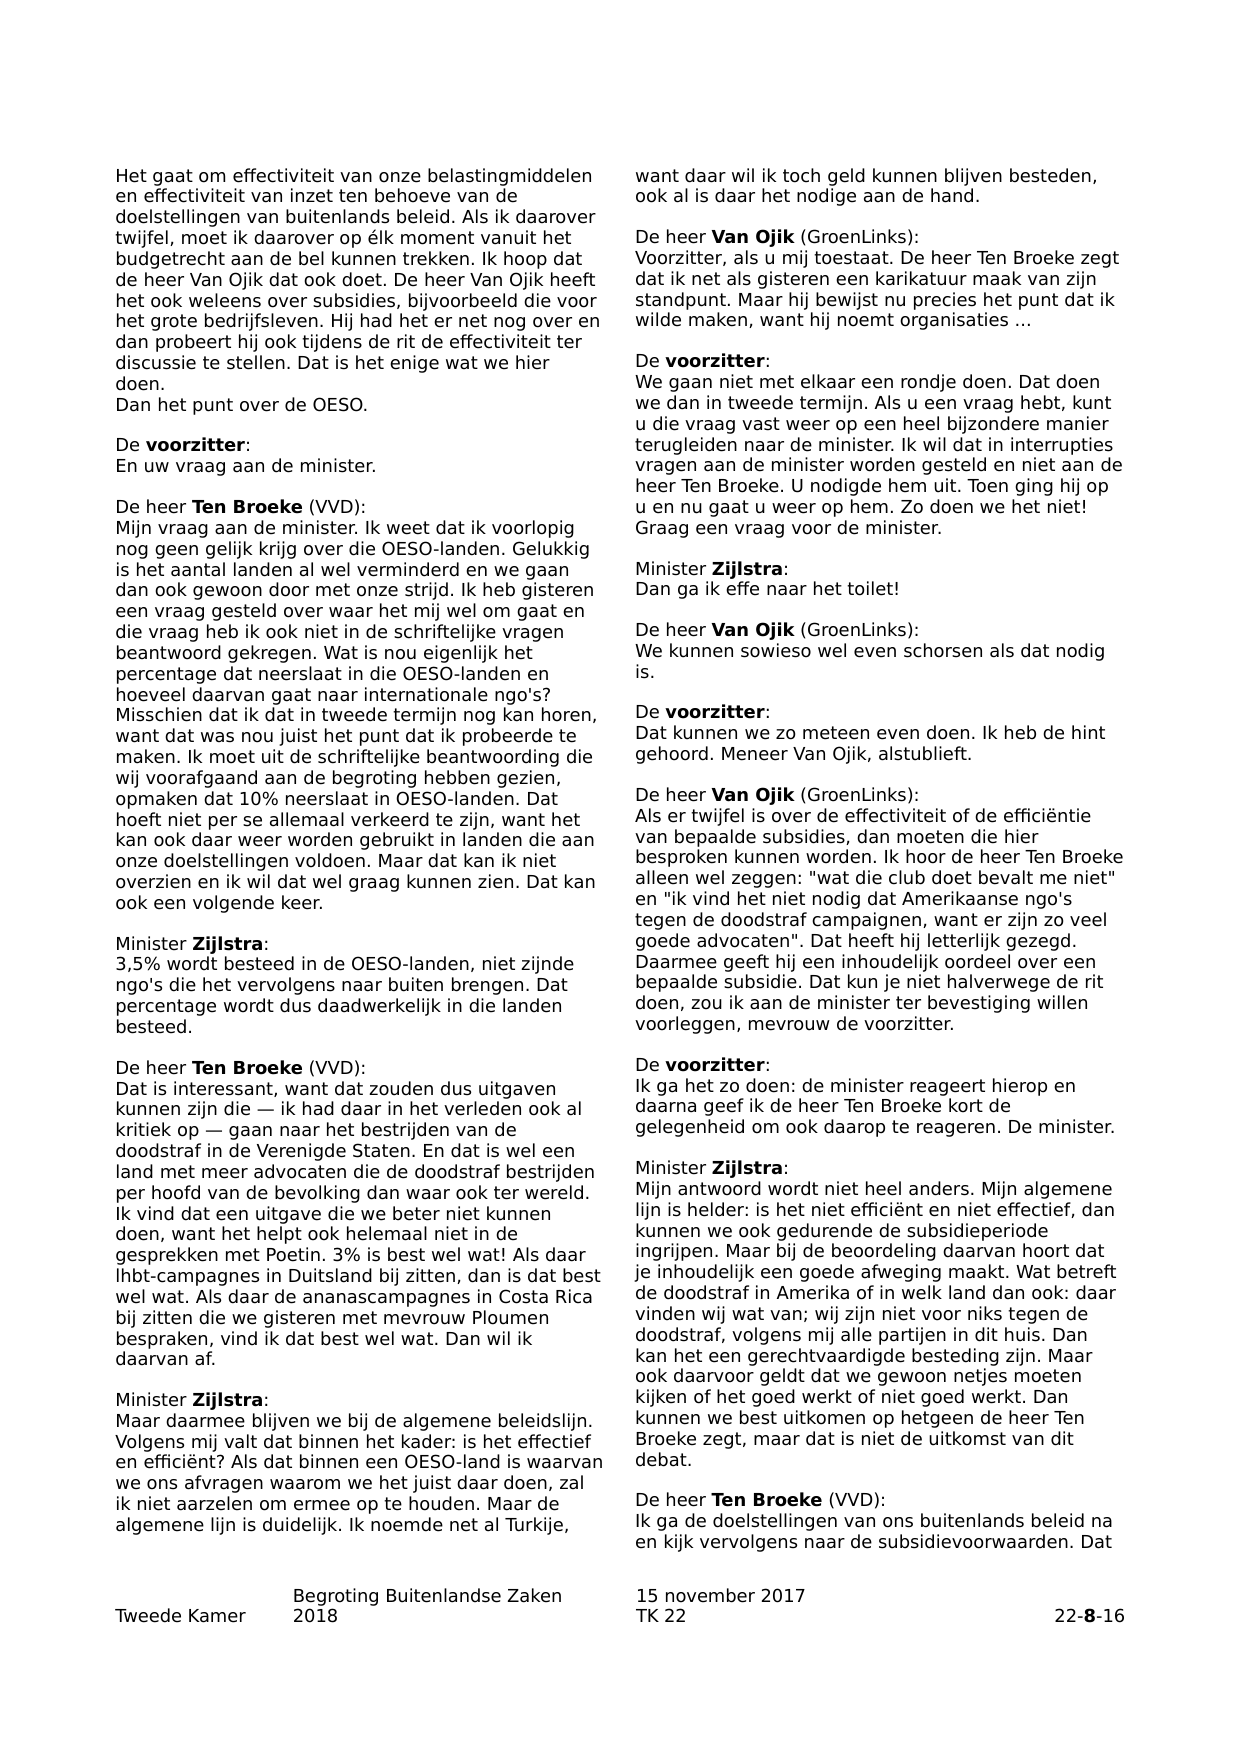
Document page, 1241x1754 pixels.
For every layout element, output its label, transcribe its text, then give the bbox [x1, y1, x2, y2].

text De voorzitter: [635, 1055, 1125, 1075]
text Minister Zijlstra: [635, 558, 1125, 579]
text Dan ga ik effe naar het toilet! [635, 579, 1125, 600]
text De heer Ten Broeke (VVD): [115, 1057, 605, 1078]
text Mijn antwoord wordt niet heel anders. Mijn algemene lijn is helder: is het niet efficiënt en niet effectief, dan kunnen we ook gedurende de subsidieperiode ingrijpen. Maar bij de beoordeling daarvan hoort dat je inhoudelijk een goede afweging maakt. Wat betreft de doodstraf in Amerika of in welk land dan ook: daar vinden wij wat van; wij zijn niet voor niks tegen de doodstraf, volgens mij alle partijen in dit huis. Dan kan het een gerechtvaardigde besteding zijn. Maar ook daarvoor geldt dat we gewoon netjes moeten kijken of het goed werkt of niet goed werkt. Dan kunnen we best uitkomen op hetgeen de heer Ten Broeke zegt, maar dat is niet de uitkomst van dit debat. [635, 1179, 1125, 1470]
text Het gaat om effectiviteit van onze belastingmiddelen en effectiviteit van inzet ten behoeve van de doelstellingen van buitenlands beleid. Als ik daarover twijfel, moet ik daarover op élk moment vanuit het budgetrecht aan de bel kunnen trekken. Ik hoop dat de heer Van Ojik dat ook doet. De heer Van Ojik heeft het ook weleens over subsidies, bijvoorbeeld die voor het grote bedrijfsleven. Hij had het er net nog over en dan probeert hij ook tijdens de rit de effectiviteit ter discussie te stellen. Dat is het enige wat we hier doen. [115, 165, 605, 394]
text De voorzitter: [115, 435, 605, 456]
text Mijn vraag aan de minister. Ik weet dat ik voorlopig nog geen gelijk krijg over die OESO-landen. Gelukkig is het aantal landen al wel verminderd en we gaan dan ook gewoon door met onze strijd. Ik heb gisteren een vraag gesteld over waar het mij wel om gaat en die vraag heb ik ook niet in de schriftelijke vragen beantwoord gekregen. Wat is nou eigenlijk het percentage dat neerslaat in die OESO-landen en hoeveel daarvan gaat naar internationale ngo's? Misschien dat ik dat in tweede termijn nog kan horen, want dat was nou juist het punt dat ik probeerde te maken. Ik moet uit de schriftelijke beantwoording die wij voorafgaand aan de begroting hebben gezien, opmaken dat 10% neerslaat in OESO-landen. Dat hoeft niet per se allemaal verkeerd te zijn, want het kan ook daar weer worden gebruikt in landen die aan onze doelstellingen voldoen. Maar dat kan ik niet overzien en ik wil dat wel graag kunnen zien. Dat kan ook een volgende keer. [115, 518, 605, 913]
text We kunnen sowieso wel even schorsen als dat nodig is. [635, 641, 1125, 682]
text De heer Ten Broeke (VVD): [635, 1490, 1125, 1511]
text We gaan niet met elkaar een rondje doen. Dat doen we dan in tweede termijn. Als u een vraag hebt, kunt u die vraag vast weer op een heel bijzondere manier terugleiden naar de minister. Ik wil dat in interrupties vragen aan de minister worden gesteld en niet aan de heer Ten Broeke. U nodigde hem uit. Toen ging hij op u en nu gaat u weer op hem. Zo doen we het niet! Graag een vraag voor de minister. [635, 372, 1125, 538]
text De voorzitter: [635, 351, 1125, 372]
text Voorzitter, als u mij toestaat. De heer Ten Broeke zegt dat ik net als gisteren een karikatuur maak van zijn standpunt. Maar hij bewijst nu precies het punt dat ik wilde maken, want hij noemt organisaties ... [635, 248, 1125, 331]
text En uw vraag aan de minister. [115, 456, 605, 477]
text Dan het punt over de OESO. [115, 394, 605, 415]
text De voorzitter: [635, 702, 1125, 723]
text De heer Ten Broeke (VVD): [115, 497, 605, 518]
text Minister Zijlstra: [115, 1390, 605, 1411]
text Dat kunnen we zo meteen even doen. Ik heb de hint gehoord. Meneer Van Ojik, alstublieft. [635, 723, 1125, 765]
text want daar wil ik toch geld kunnen blijven besteden, ook al is daar het nodige aan de hand. [635, 165, 1125, 207]
text De heer Van Ojik (GroenLinks): [635, 785, 1125, 806]
text Minister Zijlstra: [115, 933, 605, 954]
text De heer Van Ojik (GroenLinks): [635, 620, 1125, 641]
text 3,5% wordt besteed in de OESO-landen, niet zijnde ngo's die het vervolgens naar buiten brengen. Dat percentage wordt dus daadwerkelijk in die landen besteed. [115, 954, 605, 1037]
text Minister Zijlstra: [635, 1158, 1125, 1179]
text Dat is interessant, want dat zouden dus uitgaven kunnen zijn die — ik had daar in het verleden ook al kritiek op — gaan naar het bestrijden van de doodstraf in de Verenigde Staten. En dat is wel een land met meer advocaten die de doodstraf bestrijden per hoofd van de bevolking dan waar ook ter wereld. Ik vind dat een uitgave die we beter niet kunnen doen, want het helpt ook helemaal niet in de gesprekken met Poetin. 3% is best wel wat! Als daar lhbt-campagnes in Duitsland bij zitten, dan is dat best wel wat. Als daar de ananascampagnes in Costa Rica bij zitten die we gisteren met mevrouw Ploumen bespraken, vind ik dat best wel wat. Dan wil ik daarvan af. [115, 1078, 605, 1370]
text De heer Van Ojik (GroenLinks): [635, 227, 1125, 248]
text Als er twijfel is over de effectiviteit of de efficiëntie van bepaalde subsidies, dan moeten die hier besproken kunnen worden. Ik hoor de heer Ten Broeke alleen wel zeggen: "wat die club doet bevalt me niet" en "ik vind het niet nodig dat Amerikaanse ngo's tegen de doodstraf campaignen, want er zijn zo veel goede advocaten". Dat heeft hij letterlijk gezegd. Daarmee geeft hij een inhoudelijk oordeel over een bepaalde subsidie. Dat kun je niet halverwege de rit doen, zou ik aan de minister ter bevestiging willen voorleggen, mevrouw de voorzitter. [635, 806, 1125, 1035]
text Ik ga het zo doen: de minister reageert hierop en daarna geef ik de heer Ten Broeke kort de gelegenheid om ook daarop te reageren. De minister. [635, 1075, 1125, 1138]
text Ik ga de doelstellingen van ons buitenlands beleid na en kijk vervolgens naar de subsidievoorwaarden. Dat [635, 1511, 1125, 1553]
text Maar daarmee blijven we bij de algemene beleidslijn. Volgens mij valt dat binnen het kader: is het effectief en efficiënt? Als dat binnen een OESO-land is waarvan we ons afvragen waarom we het juist daar doen, zal ik niet aarzelen om ermee op te houden. Maar de algemene lijn is duidelijk. Ik noemde net al Turkije, [115, 1411, 605, 1536]
